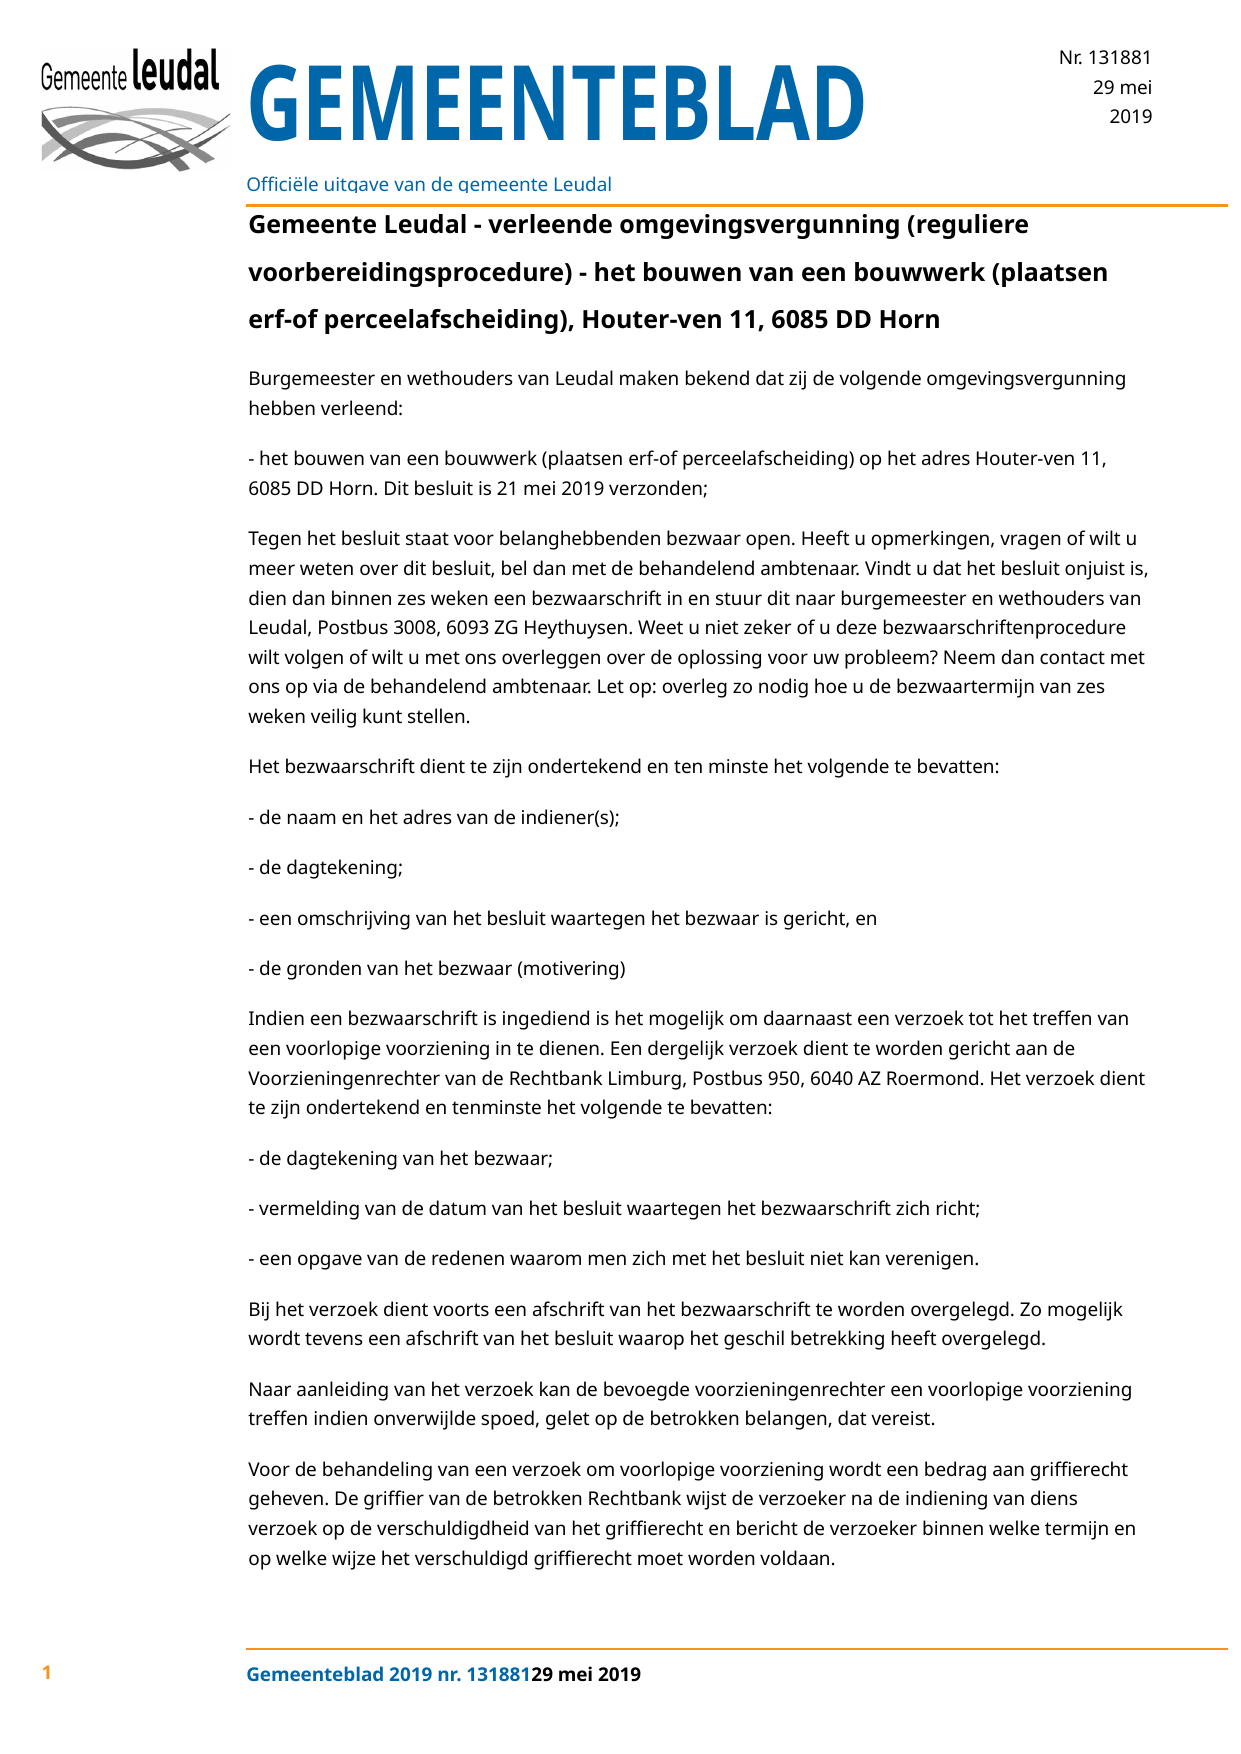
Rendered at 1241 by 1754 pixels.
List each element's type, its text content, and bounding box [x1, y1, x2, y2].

text - een opgave van de redenen waarom men zich met het besluit niet kan verenigen. [248, 1246, 1152, 1271]
text Indien een bezwaarschrift is ingediend is het mogelijk om daarnaast een verzoek tot het treffen van een voorlopige voorziening in te dienen. Een dergelijk verzoek dient te worden gericht aan de Voorzieningenrechter van de Rechtbank Limburg, Postbus 950, 6040 AZ Roermond. Het verzoek dient te zijn ondertekend en tenminste het volgende te bevatten: [248, 1006, 1152, 1120]
text - een omschrijving van het besluit waartegen het bezwaar is gericht, en [248, 905, 1152, 930]
text Burgemeester en wethouders van Leudal maken bekend dat zij de volgende omgevingsvergunning hebben verleend: [248, 366, 1152, 421]
text - de dagtekening; [248, 854, 1152, 880]
text Bij het verzoek dient voorts een afschrift van het bezwaarschrift te worden overgelegd. Zo mogelijk wordt tevens een afschrift van het besluit waarop het geschil betrekking heeft overgelegd. [248, 1296, 1152, 1351]
text - het bouwen van een bouwwerk (plaatsen erf-of perceelafscheiding) op het adres Houter-ven 11, 6085 DD Horn. Dit besluit is 21 mei 2019 verzonden; [248, 446, 1152, 501]
picture [41, 47, 231, 172]
text Gemeente Leudal - verleende omgevingsvergunning (reguliere voorbereidingsprocedure) - het bouwen van een bouwwerk (plaatsen erf-of perceelafscheiding), Houter-ven 11, 6085 DD Horn [248, 207, 1152, 336]
text - de naam en het adres van de indiener(s); [248, 804, 1152, 829]
text Voor de behandeling van een verzoek om voorlopige voorziening wordt een bedrag aan griffierecht geheven. De griffier van de betrokken Rechtbank wijst de verzoeker na de indiening van diens verzoek op de verschuldigdheid van het griffierecht en bericht de verzoeker binnen welke termijn en op welke wijze het verschuldigd griffierecht moet worden voldaan. [248, 1456, 1152, 1570]
text - vermelding van de datum van het besluit waartegen het bezwaarschrift zich richt; [248, 1195, 1152, 1221]
text Tegen het besluit staat voor belanghebbenden bezwaar open. Heeft u opmerkingen, vragen of wilt u meer weten over dit besluit, bel dan met de behandelend ambtenaar. Vindt u dat het besluit onjuist is, dien dan binnen zes weken een bezwaarschrift in en stuur dit naar burgemeester en wethouders van Leudal, Postbus 3008, 6093 ZG Heythuysen. Weet u niet zeker of u deze bezwaarschriftenprocedure wilt volgen of wilt u met ons overleggen over de oplossing voor uw probleem? Neem dan contact met ons op via de behandelend ambtenaar. Let op: overleg zo nodig hoe u de bezwaartermijn van zes weken veilig kunt stellen. [248, 526, 1152, 729]
text Naar aanleiding van het verzoek kan de bevoegde voorzieningenrechter een voorlopige voorziening treffen indien onverwijlde spoed, gelet op de betrokken belangen, dat vereist. [248, 1376, 1152, 1431]
text - de dagtekening van het bezwaar; [248, 1145, 1152, 1170]
text - de gronden van het bezwaar (motivering) [248, 955, 1152, 981]
text Het bezwaarschrift dient te zijn ondertekend en ten minste het volgende te bevatten: [248, 753, 1152, 779]
